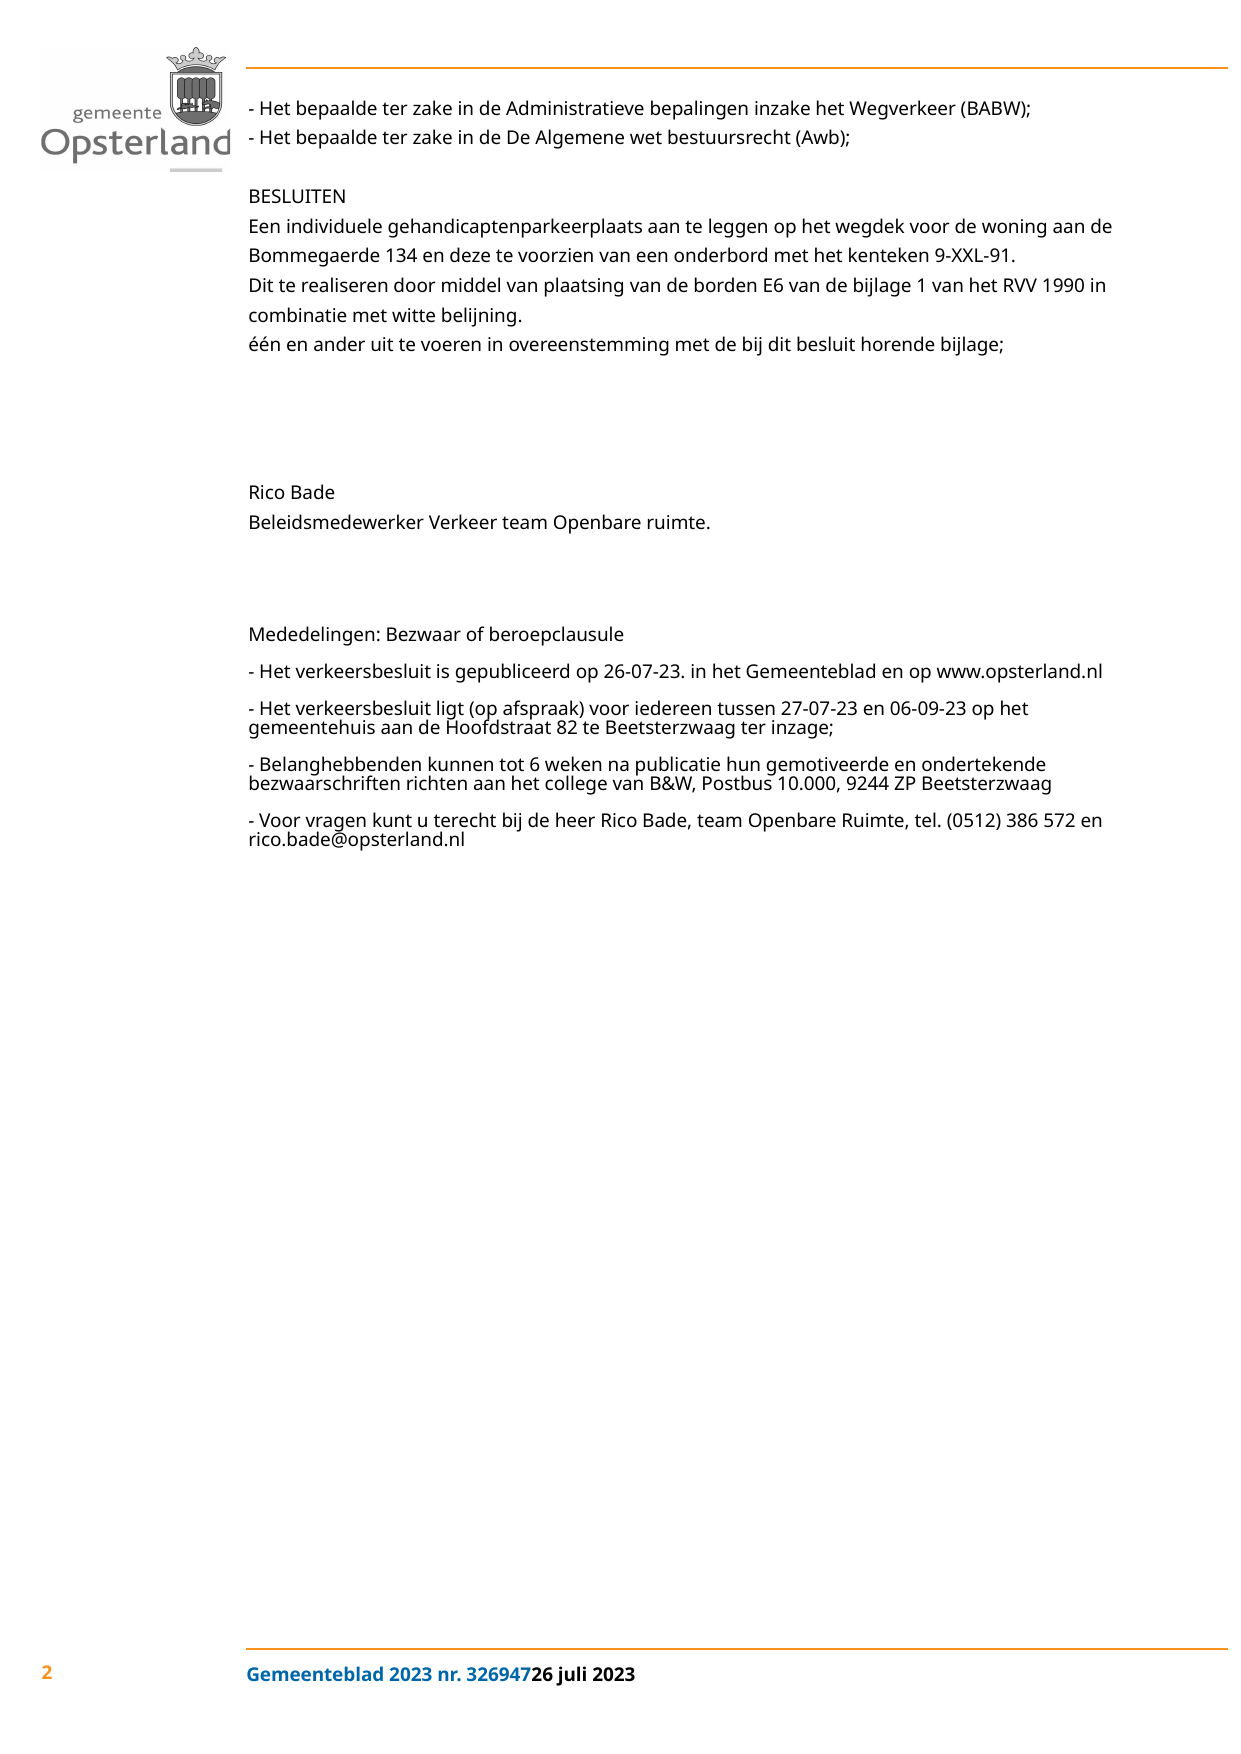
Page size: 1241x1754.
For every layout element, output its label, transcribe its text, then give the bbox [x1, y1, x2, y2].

text - Het bepaalde ter zake in de De Algemene wet bestuursrecht (Awb); [248, 124, 1152, 150]
text BESLUITEN [248, 183, 1152, 209]
text Dit te realiseren door middel van plaatsing van de borden E6 van de bijlage 1 van het RVV 1990 in combinatie met witte belijning. [248, 272, 1152, 328]
text - Het verkeersbesluit is gepubliceerd op 26-07-23. in het Gemeenteblad en op www.opsterland.nl [248, 663, 1152, 682]
text - Belanghebbenden kunnen tot 6 weken na publicatie hun gemotiveerde en ondertekende bezwaarschriften richten aan het college van B&W, Postbus 10.000, 9244 ZP Beetsterzwaag [248, 756, 1152, 794]
text - Het verkeersbesluit ligt (op afspraak) voor iedereen tussen 27-07-23 en 06-09-23 op het gemeentehuis aan de Hoofdstraat 82 te Beetsterzwaag ter inzage; [248, 700, 1152, 738]
text Mededelingen: Bezwaar of beroepclausule [248, 626, 1152, 645]
text Een individuele gehandicaptenparkeerplaats aan te leggen op het wegdek voor de woning aan de Bommegaerde 134 en deze te voorzien van een onderbord met het kenteken 9-XXL-91. [248, 213, 1152, 268]
text - Het bepaalde ter zake in de Administratieve bepalingen inzake het Wegverkeer (BABW); [248, 95, 1152, 121]
text één en ander uit te voeren in overeenstemming met de bij dit besluit horende bijlage; [248, 331, 1152, 357]
text Rico Bade [248, 479, 1152, 505]
text - Voor vragen kunt u terecht bij de heer Rico Bade, team Openbare Ruimte, tel. (0512) 386 572 en rico.bade@opsterland.nl [248, 812, 1152, 851]
picture [41, 47, 231, 172]
text Beleidsmedewerker Verkeer team Openbare ruimte. [248, 509, 1152, 535]
